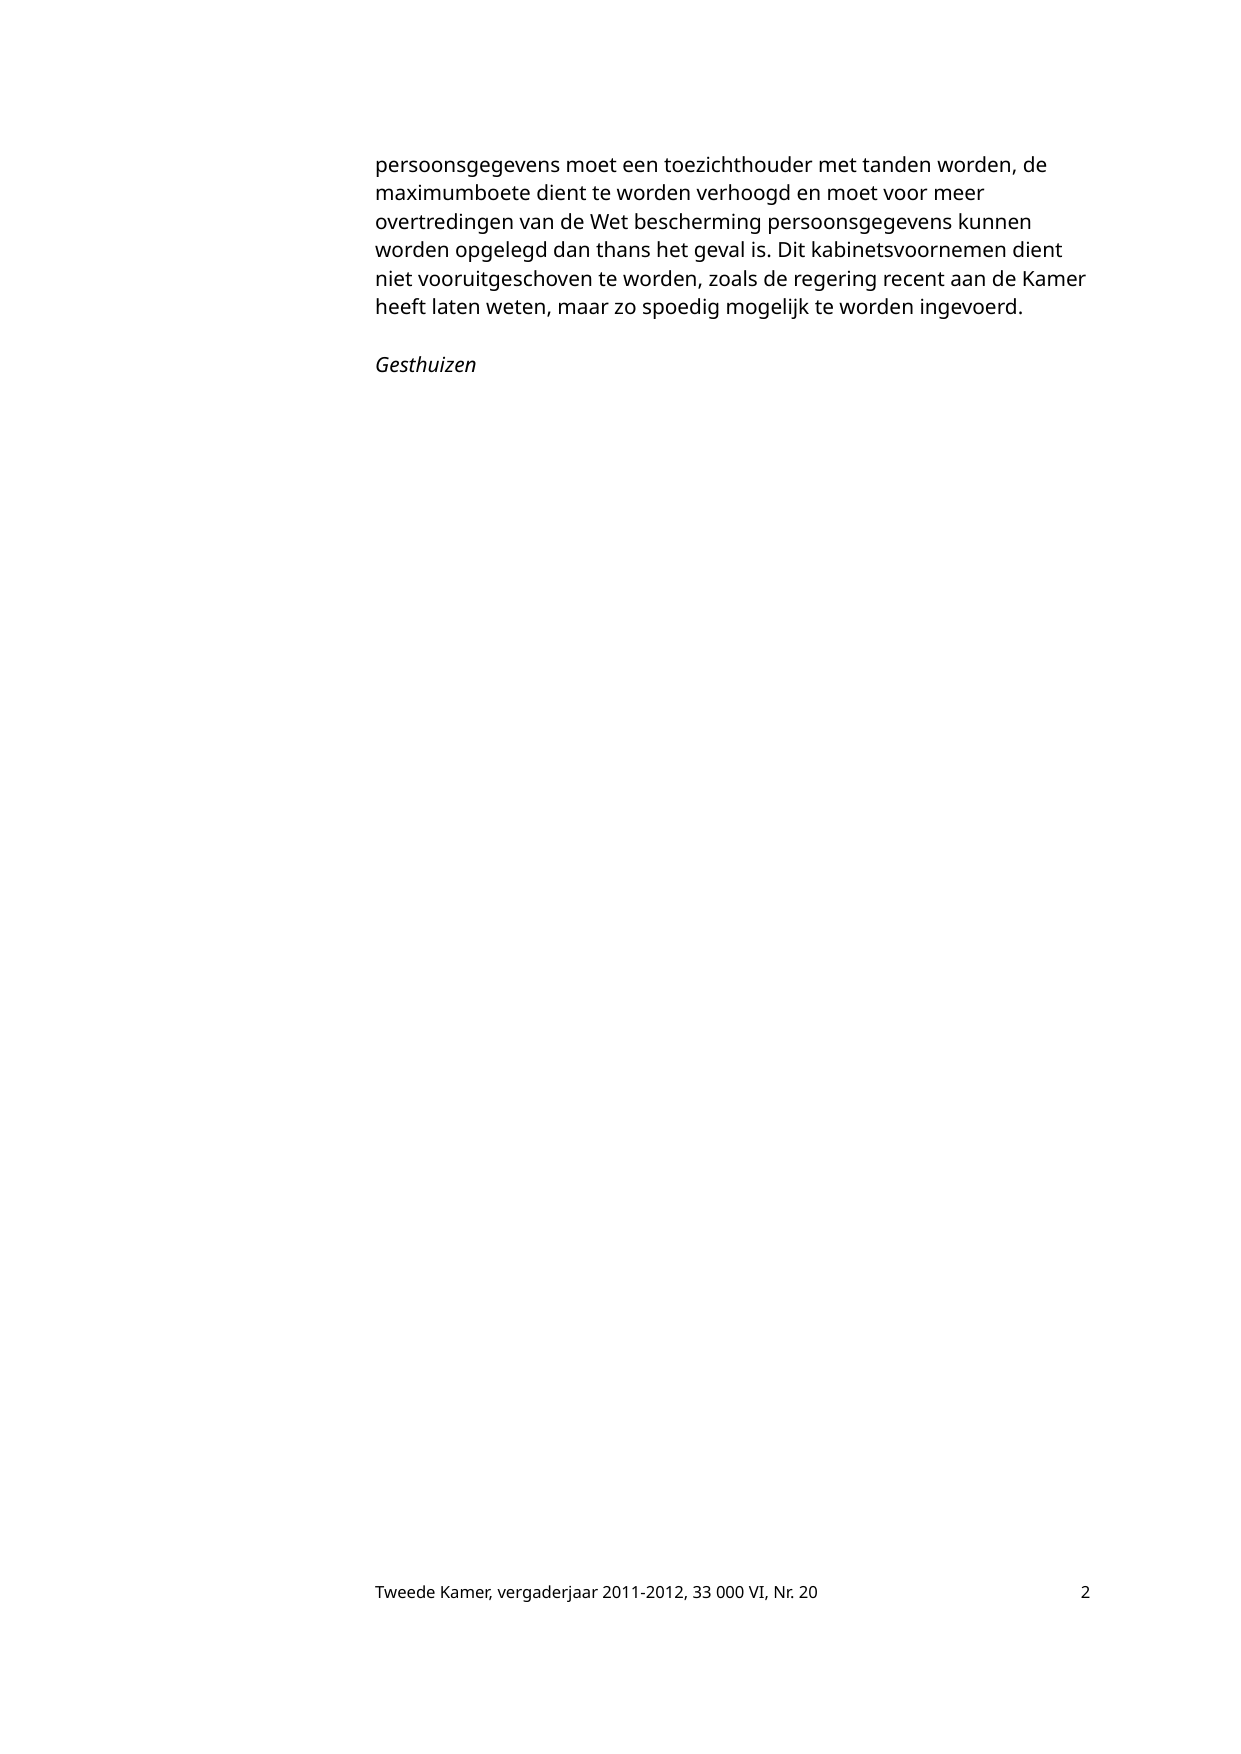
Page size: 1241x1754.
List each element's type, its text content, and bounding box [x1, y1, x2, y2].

text persoonsgegevens moet een toezichthouder met tanden worden, de maximumboete dient te worden verhoogd en moet voor meer overtredingen van de Wet bescherming persoonsgegevens kunnen worden opgelegd dan thans het geval is. Dit kabinetsvoornemen dient niet vooruitgeschoven te worden, zoals de regering recent aan de Kamer heeft laten weten, maar zo spoedig mogelijk te worden ingevoerd. [375, 150, 1090, 321]
text Gesthuizen [375, 351, 1090, 379]
